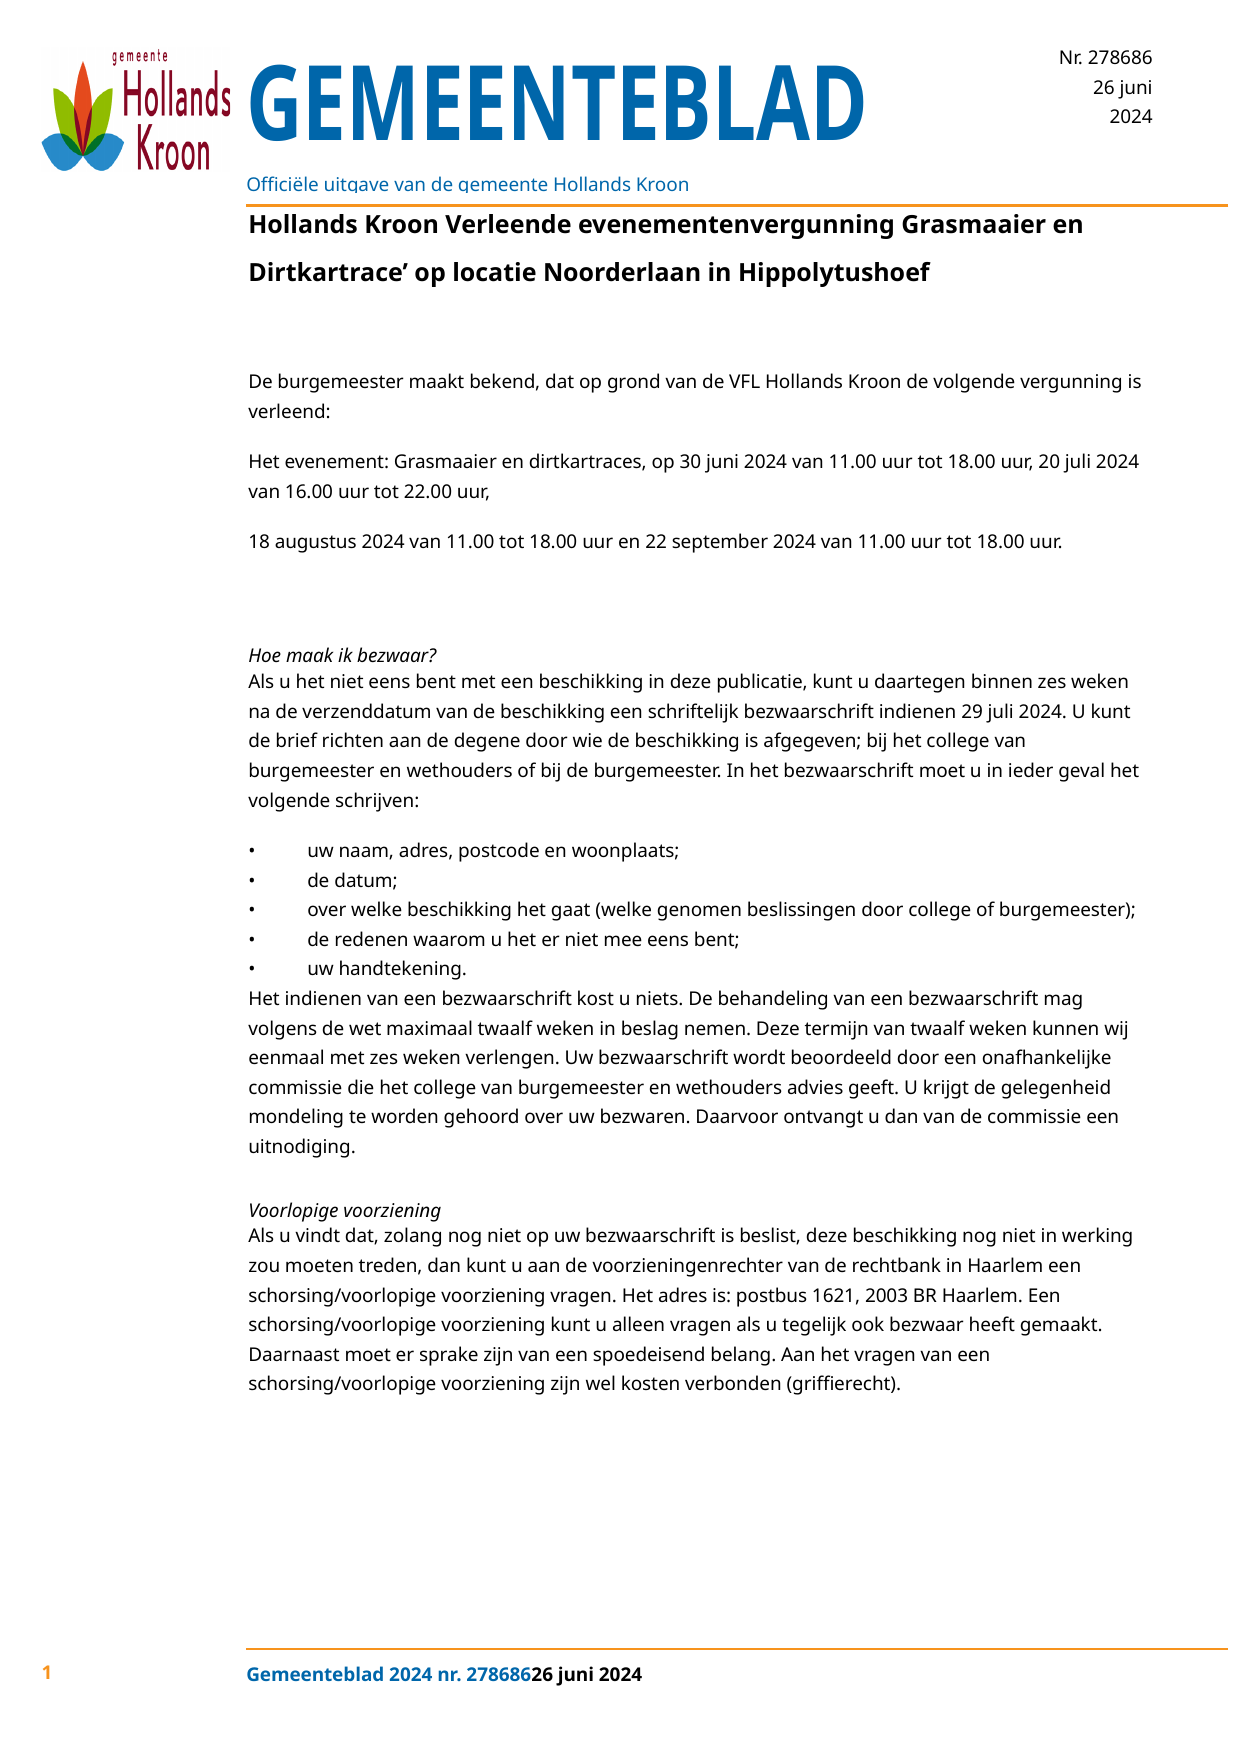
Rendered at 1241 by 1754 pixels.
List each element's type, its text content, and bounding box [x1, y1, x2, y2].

text Hollands Kroon Verleende evenementenvergunning Grasmaaier en Dirtkartrace’ op locatie Noorderlaan in Hippolytushoef [248, 207, 1152, 288]
text Als u het niet eens bent met een beschikking in deze publicatie, kunt u daartegen binnen zes weken na de verzenddatum van de beschikking een schriftelijk bezwaarschrift indienen 29 juli 2024. U kunt de brief richten aan de degene door wie de beschikking is afgegeven; bij het college van burgemeester en wethouders of bij de burgemeester. In het bezwaarschrift moet u in ieder geval het volgende schrijven: [248, 668, 1152, 812]
text Het evenement: Grasmaaier en dirtkartraces, op 30 juni 2024 van 11.00 uur tot 18.00 uur, 20 juli 2024 van 16.00 uur tot 22.00 uur, [248, 448, 1152, 504]
picture [41, 47, 231, 172]
text De burgemeester maakt bekend, dat op grond van de VFL Hollands Kroon de volgende vergunning is verleend: [248, 368, 1152, 424]
list uw naam, adres, postcode en woonplaats; [248, 837, 1152, 863]
text Als u vindt dat, zolang nog niet op uw bezwaarschrift is beslist, deze beschikking nog niet in werking zou moeten treden, dan kunt u aan de voorzieningenrechter van de rechtbank in Haarlem een schorsing/voorlopige voorziening vragen. Het adres is: postbus 1621, 2003 BR Haarlem. Een schorsing/voorlopige voorziening kunt u alleen vragen als u tegelijk ook bezwaar heeft gemaakt. Daarnaast moet er sprake zijn van een spoedeisend belang. Aan het vragen van een schorsing/voorlopige voorziening zijn wel kosten verbonden (griffierecht). [248, 1223, 1152, 1396]
list de redenen waarom u het er niet mee eens bent; [248, 926, 1152, 952]
list over welke beschikking het gaat (welke genomen beslissingen door college of burgemeester); [248, 896, 1152, 922]
text Voorlopige voorziening [248, 1197, 1152, 1223]
list de datum; [248, 867, 1152, 892]
text Het indienen van een bezwaarschrift kost u niets. De behandeling van een bezwaarschrift mag volgens de wet maximaal twaalf weken in beslag nemen. Deze termijn van twaalf weken kunnen wij eenmaal met zes weken verlengen. Uw bezwaarschrift wordt beoordeeld door een onafhankelijke commissie die het college van burgemeester en wethouders advies geeft. U krijgt de gelegenheid mondeling te worden gehoord over uw bezwaren. Daarvoor ontvangt u dan van de commissie een uitnodiging. [248, 985, 1152, 1159]
text Hoe maak ik bezwaar? [248, 643, 1152, 668]
list uw handtekening. [248, 956, 1152, 981]
text 18 augustus 2024 van 11.00 tot 18.00 uur en 22 september 2024 van 11.00 uur tot 18.00 uur. [248, 528, 1152, 554]
